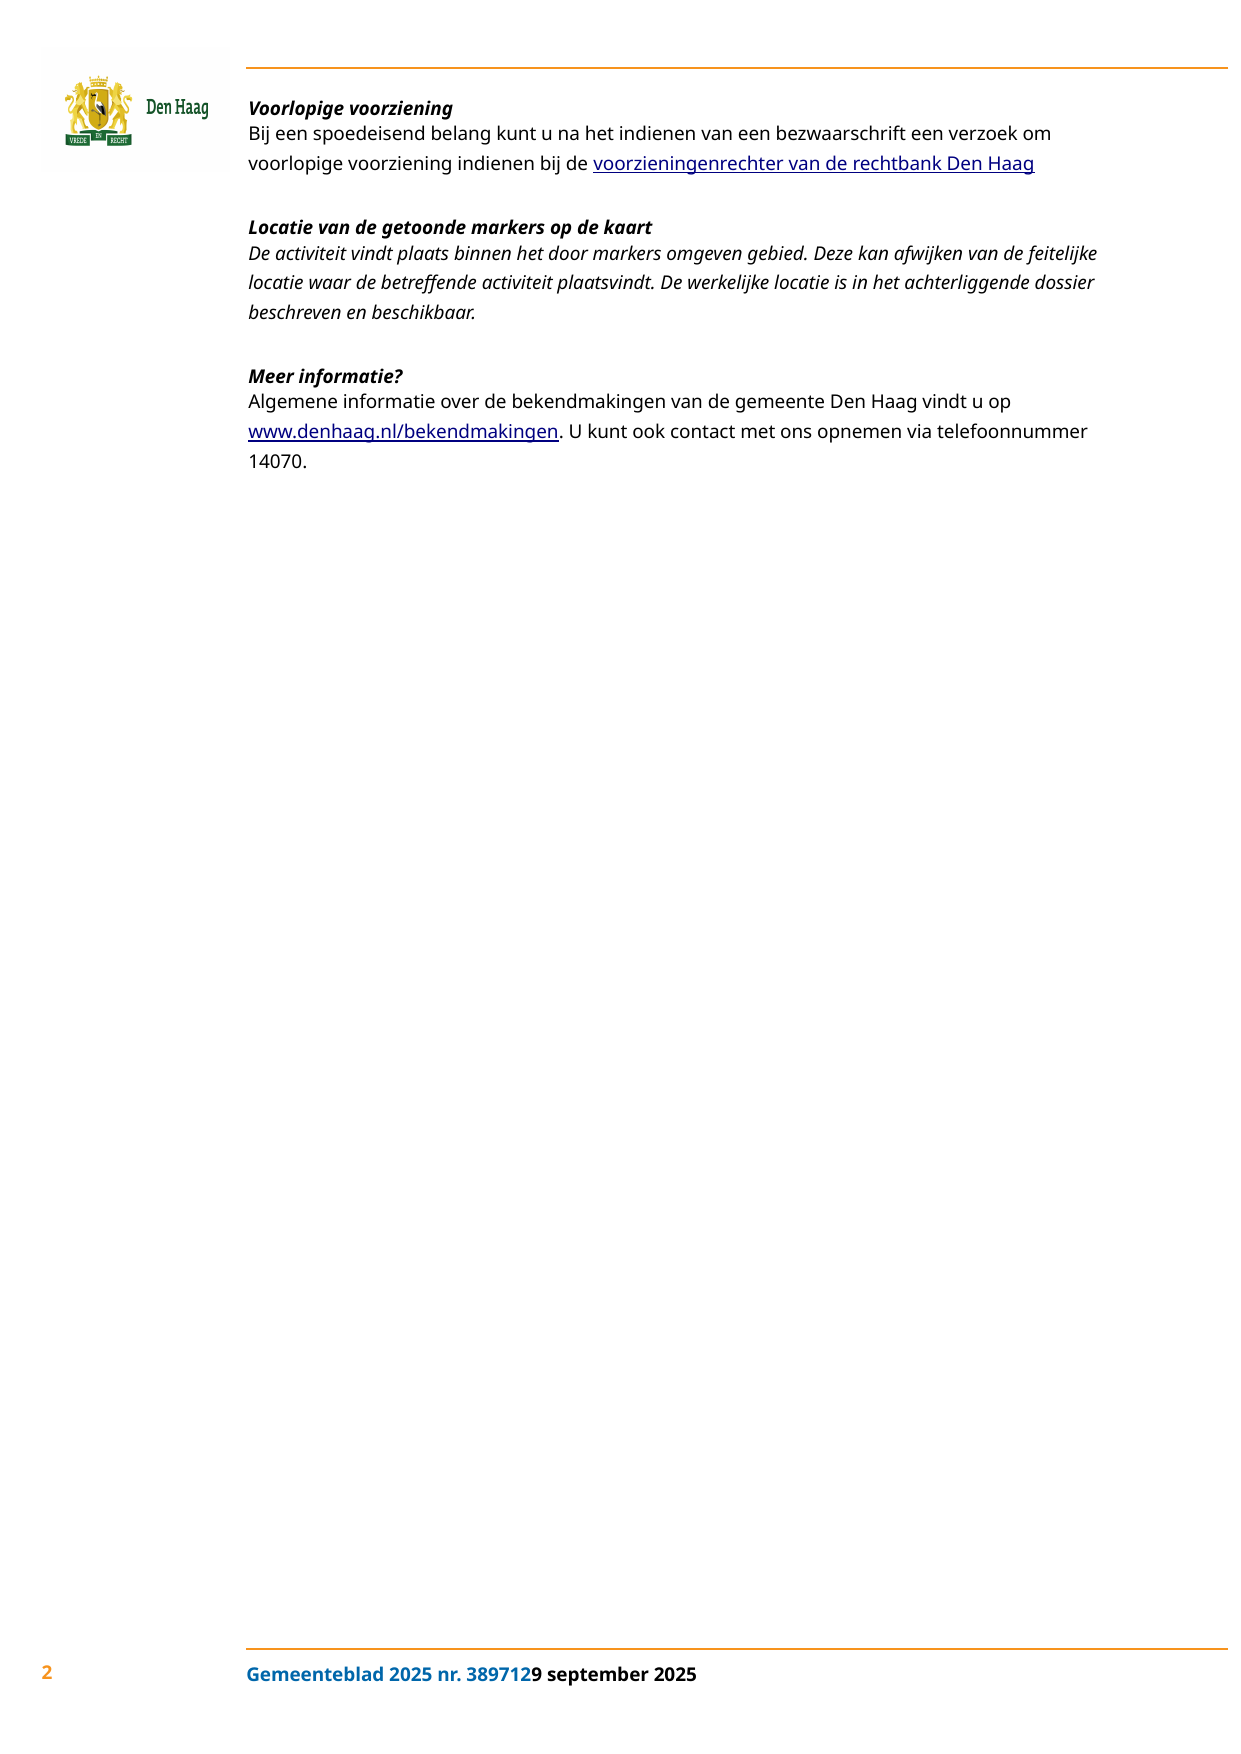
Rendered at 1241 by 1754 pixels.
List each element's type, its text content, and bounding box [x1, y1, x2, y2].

picture [41, 47, 231, 172]
text Locatie van de getoonde markers op de kaart [248, 214, 1152, 240]
text Meer informatie? [248, 363, 1152, 389]
text Algemene informatie over de bekendmakingen van de gemeente Den Haag vindt u op www.denhaag.nl/bekendmakingen. U kunt ook contact met ons opnemen via telefoonnummer 14070. [248, 389, 1152, 473]
text De activiteit vindt plaats binnen het door markers omgeven gebied. Deze kan afwijken van de feitelijke locatie waar de betreffende activiteit plaatsvindt. De werkelijke locatie is in het achterliggende dossier beschreven en beschikbaar. [248, 240, 1152, 325]
text Bij een spoedeisend belang kunt u na het indienen van een bezwaarschrift een verzoek om voorlopige voorziening indienen bij de voorzieningenrechter van de rechtbank Den Haag [248, 121, 1152, 176]
text Voorlopige voorziening [248, 95, 1152, 121]
